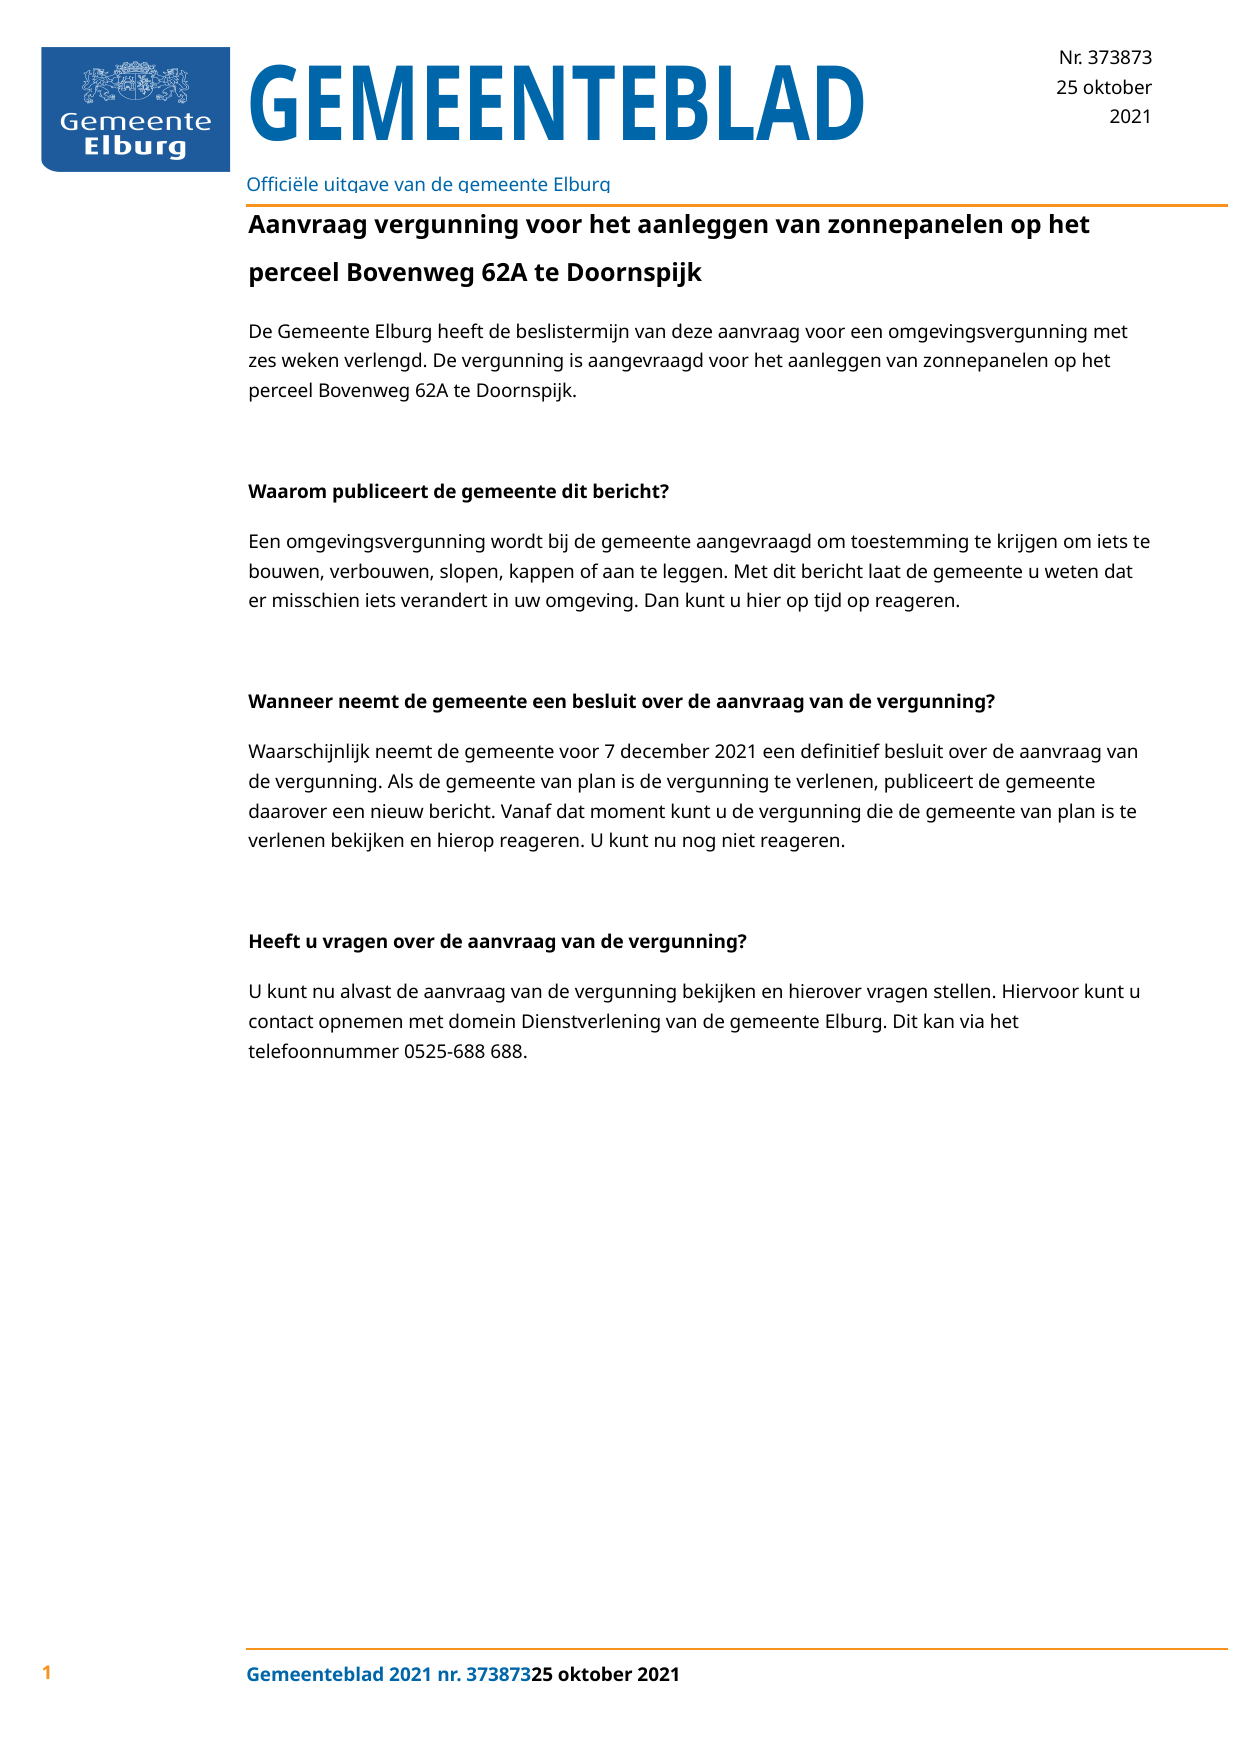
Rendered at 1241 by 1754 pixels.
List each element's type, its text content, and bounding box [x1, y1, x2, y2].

text U kunt nu alvast de aanvraag van de vergunning bekijken en hierover vragen stellen. Hiervoor kunt u contact opnemen met domein Dienstverlening van de gemeente Elburg. Dit kan via het telefoonnummer 0525-688 688. [248, 979, 1152, 1064]
text De Gemeente Elburg heeft de beslistermijn van deze aanvraag voor een omgevingsvergunning met zes weken verlengd. De vergunning is aangevraagd voor het aanleggen van zonnepanelen op het perceel Bovenweg 62A te Doornspijk. [248, 318, 1152, 403]
text Waarom publiceert de gemeente dit bericht? [248, 478, 1152, 504]
text Een omgevingsvergunning wordt bij de gemeente aangevraagd om toestemming te krijgen om iets te bouwen, verbouwen, slopen, kappen of aan te leggen. Met dit bericht laat de gemeente u weten dat er misschien iets verandert in uw omgeving. Dan kunt u hier op tijd op reageren. [248, 528, 1152, 613]
text Wanneer neemt de gemeente een besluit over de aanvraag van de vergunning? [248, 688, 1152, 714]
text Heeft u vragen over de aanvraag van de vergunning? [248, 928, 1152, 954]
text Aanvraag vergunning voor het aanleggen van zonnepanelen op het perceel Bovenweg 62A te Doornspijk [248, 207, 1152, 288]
text Waarschijnlijk neemt de gemeente voor 7 december 2021 een definitief besluit over de aanvraag van de vergunning. Als de gemeente van plan is de vergunning te verlenen, publiceert de gemeente daarover een nieuw bericht. Vanaf dat moment kunt u de vergunning die de gemeente van plan is te verlenen bekijken en hierop reageren. U kunt nu nog niet reageren. [248, 739, 1152, 853]
picture [41, 47, 231, 172]
